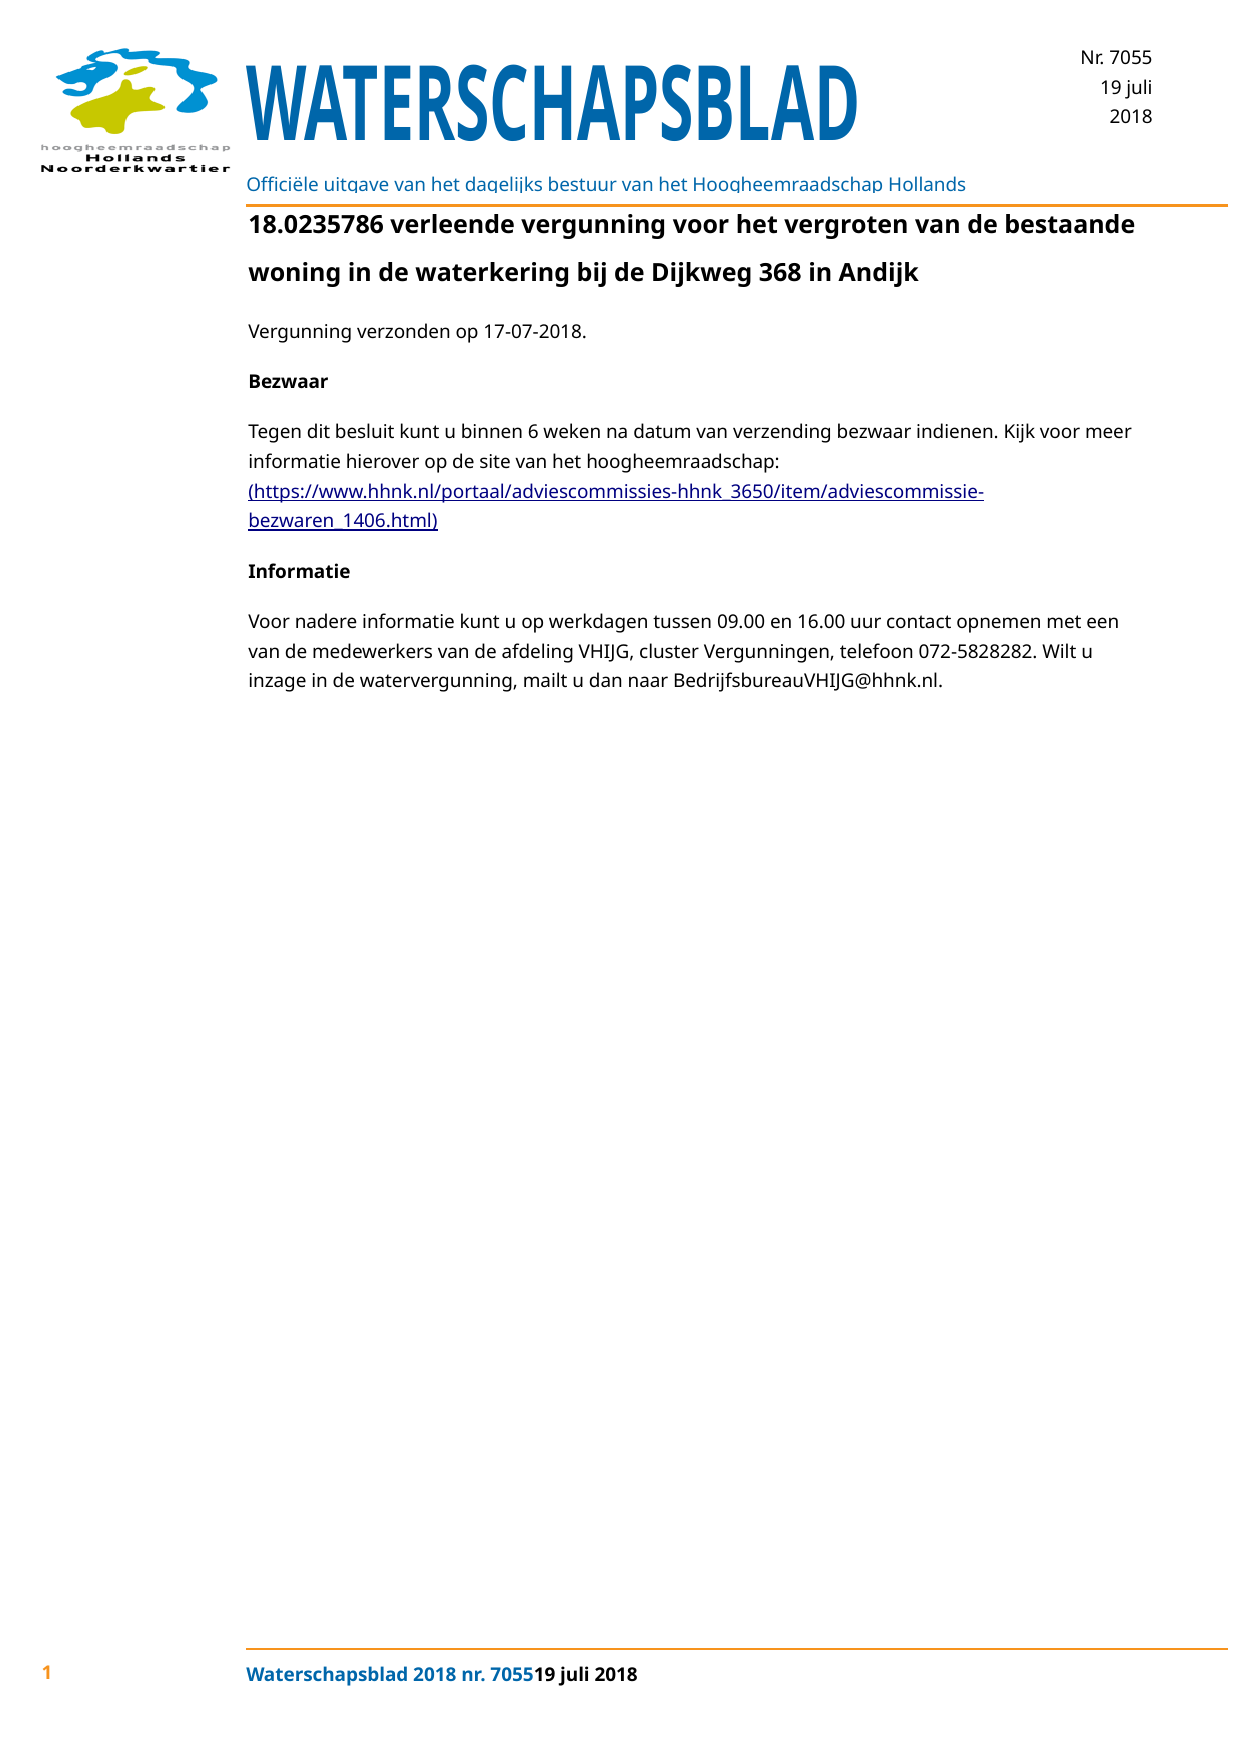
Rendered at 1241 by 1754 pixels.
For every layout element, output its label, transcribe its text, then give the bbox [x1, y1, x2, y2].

text Bezwaar [248, 368, 1152, 394]
text Voor nadere informatie kunt u op werkdagen tussen 09.00 en 16.00 uur contact opnemen met een van de medewerkers van de afdeling VHIJG, cluster Vergunningen, telefoon 072-5828282. Wilt u inzage in de watervergunning, mailt u dan naar BedrijfsbureauVHIJG@hhnk.nl. [248, 608, 1152, 693]
text 18.0235786 verleende vergunning voor het vergroten van de bestaande woning in de waterkering bij de Dijkweg 368 in Andijk [248, 207, 1152, 288]
text Informatie [248, 558, 1152, 584]
text Vergunning verzonden op 17-07-2018. [248, 318, 1152, 344]
picture [41, 47, 231, 172]
text Tegen dit besluit kunt u binnen 6 weken na datum van verzending bezwaar indienen. Kijk voor meer informatie hierover op de site van het hoogheemraadschap: (https://www.hhnk.nl/portaal/adviescommissies-hhnk_3650/item/adviescommissie-bezwaren_1406.html) [248, 419, 1152, 533]
